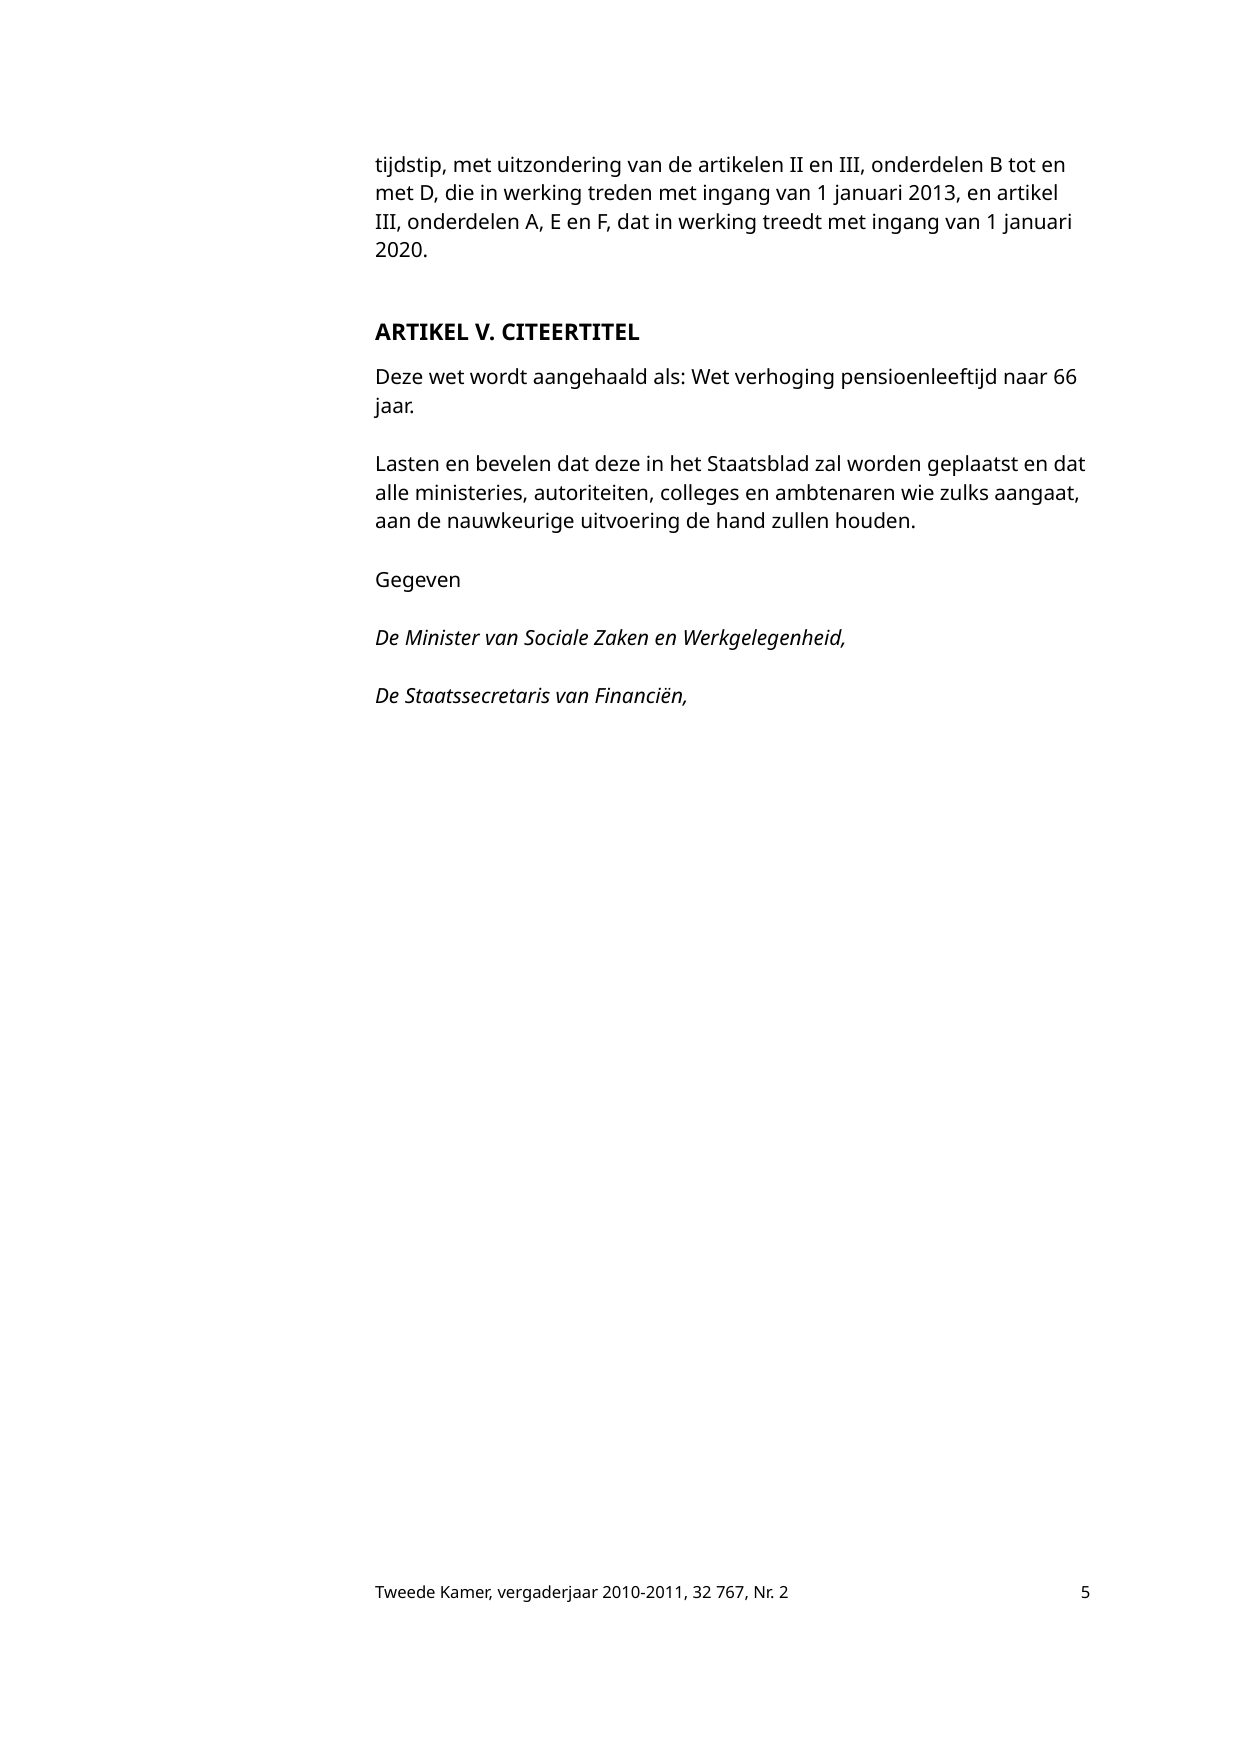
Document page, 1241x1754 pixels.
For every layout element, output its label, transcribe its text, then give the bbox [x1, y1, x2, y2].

text De Staatssecretaris van Financiën, [375, 682, 1090, 710]
text De Minister van Sociale Zaken en Werkgelegenheid, [375, 623, 1090, 652]
text tijdstip, met uitzondering van de artikelen II en III, onderdelen B tot en met D, die in werking treden met ingang van 1 januari 2013, en artikel III, onderdelen A, E en F, dat in werking treedt met ingang van 1 januari 2020. [375, 150, 1090, 264]
subtitle ARTIKEL V. CITEERTITEL [375, 316, 1090, 347]
text Gegeven [375, 565, 1090, 593]
text Deze wet wordt aangehaald als: Wet verhoging pensioenleeftijd naar 66 jaar. [375, 362, 1090, 419]
text Lasten en bevelen dat deze in het Staatsblad zal worden geplaatst en dat alle ministeries, autoriteiten, colleges en ambtenaren wie zulks aangaat, aan de nauwkeurige uitvoering de hand zullen houden. [375, 449, 1090, 535]
